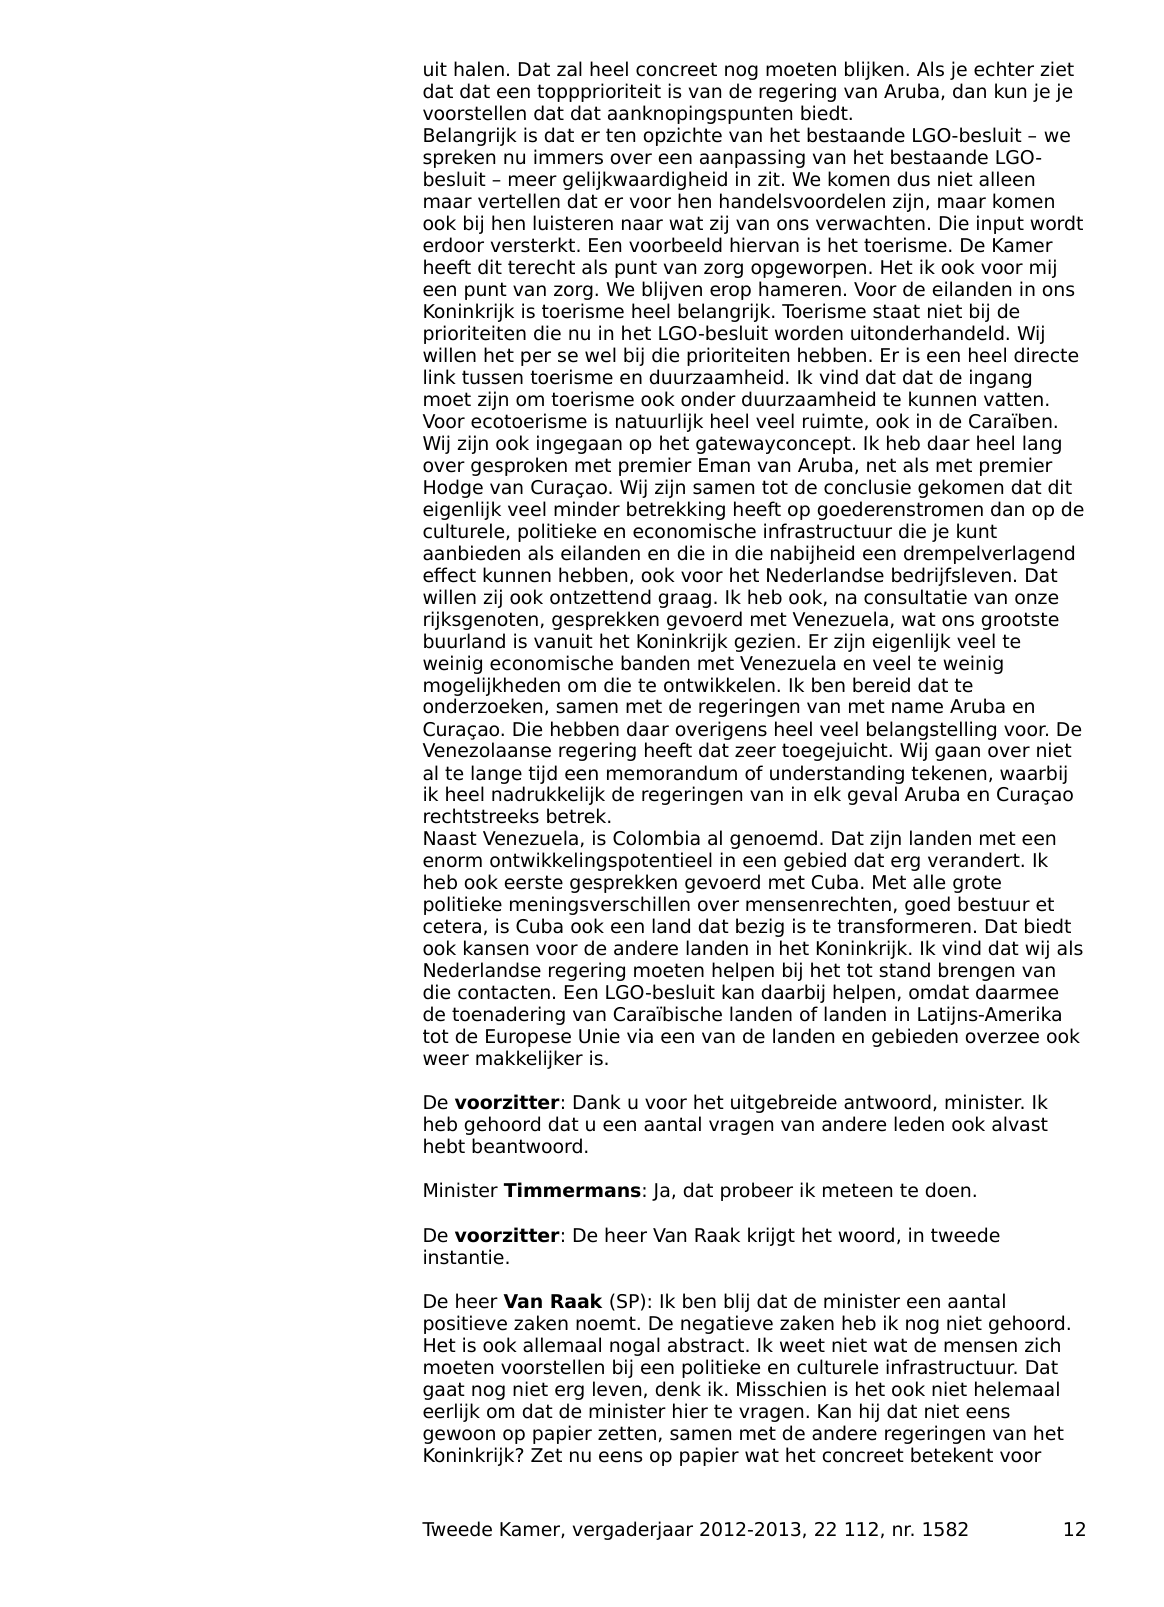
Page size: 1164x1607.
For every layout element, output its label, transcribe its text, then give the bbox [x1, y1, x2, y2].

text Naast Venezuela, is Colombia al genoemd. Dat zijn landen met een enorm ontwikkelingspotentieel in een gebied dat erg verandert. Ik heb ook eerste gesprekken gevoerd met Cuba. Met alle grote politieke meningsverschillen over mensenrechten, goed bestuur et cetera, is Cuba ook een land dat bezig is te transformeren. Dat biedt ook kansen voor de andere landen in het Koninkrijk. Ik vind dat wij als Nederlandse regering moeten helpen bij het tot stand brengen van die contacten. Een LGO-besluit kan daarbij helpen, omdat daarmee de toenadering van Caraïbische landen of landen in Latijns-Amerika tot de Europese Unie via een van de landen en gebieden overzee ook weer makkelijker is. [422, 828, 1087, 1070]
text Minister Timmermans: Ja, dat probeer ik meteen te doen. [422, 1180, 1087, 1202]
text De heer Van Raak (SP): Ik ben blij dat de minister een aantal positieve zaken noemt. De negatieve zaken heb ik nog niet gehoord. Het is ook allemaal nogal abstract. Ik weet niet wat de mensen zich moeten voorstellen bij een politieke en culturele infrastructuur. Dat gaat nog niet erg leven, denk ik. Misschien is het ook niet helemaal eerlijk om dat de minister hier te vragen. Kan hij dat niet eens gewoon op papier zetten, samen met de andere regeringen van het Koninkrijk? Zet nu eens op papier wat het concreet betekent voor [422, 1291, 1087, 1467]
text De voorzitter: De heer Van Raak krijgt het woord, in tweede instantie. [422, 1224, 1087, 1268]
text uit halen. Dat zal heel concreet nog moeten blijken. Als je echter ziet dat dat een toppprioriteit is van de regering van Aruba, dan kun je je voorstellen dat dat aanknopingspunten biedt. [422, 59, 1087, 125]
text De voorzitter: Dank u voor het uitgebreide antwoord, minister. Ik heb gehoord dat u een aantal vragen van andere leden ook alvast hebt beantwoord. [422, 1092, 1087, 1158]
text Belangrijk is dat er ten opzichte van het bestaande LGO-besluit – we spreken nu immers over een aanpassing van het bestaande LGO-besluit – meer gelijkwaardigheid in zit. We komen dus niet alleen maar vertellen dat er voor hen handelsvoordelen zijn, maar komen ook bij hen luisteren naar wat zij van ons verwachten. Die input wordt erdoor versterkt. Een voorbeeld hiervan is het toerisme. De Kamer heeft dit terecht als punt van zorg opgeworpen. Het ik ook voor mij een punt van zorg. We blijven erop hameren. Voor de eilanden in ons Koninkrijk is toerisme heel belangrijk. Toerisme staat niet bij de prioriteiten die nu in het LGO-besluit worden uitonderhandeld. Wij willen het per se wel bij die prioriteiten hebben. Er is een heel directe link tussen toerisme en duurzaamheid. Ik vind dat dat de ingang moet zijn om toerisme ook onder duurzaamheid te kunnen vatten. Voor ecotoerisme is natuurlijk heel veel ruimte, ook in de Caraïben. [422, 125, 1087, 433]
text Wij zijn ook ingegaan op het gatewayconcept. Ik heb daar heel lang over gesproken met premier Eman van Aruba, net als met premier Hodge van Curaçao. Wij zijn samen tot de conclusie gekomen dat dit eigenlijk veel minder betrekking heeft op goederenstromen dan op de culturele, politieke en economische infrastructuur die je kunt aanbieden als eilanden en die in die nabijheid een drempelverlagend effect kunnen hebben, ook voor het Nederlandse bedrijfsleven. Dat willen zij ook ontzettend graag. Ik heb ook, na consultatie van onze rijksgenoten, gesprekken gevoerd met Venezuela, wat ons grootste buurland is vanuit het Koninkrijk gezien. Er zijn eigenlijk veel te weinig economische banden met Venezuela en veel te weinig mogelijkheden om die te ontwikkelen. Ik ben bereid dat te onderzoeken, samen met de regeringen van met name Aruba en Curaçao. Die hebben daar overigens heel veel belangstelling voor. De Venezolaanse regering heeft dat zeer toegejuicht. Wij gaan over niet al te lange tijd een memorandum of understanding tekenen, waarbij ik heel nadrukkelijk de regeringen van in elk geval Aruba en Curaçao rechtstreeks betrek. [422, 433, 1087, 828]
